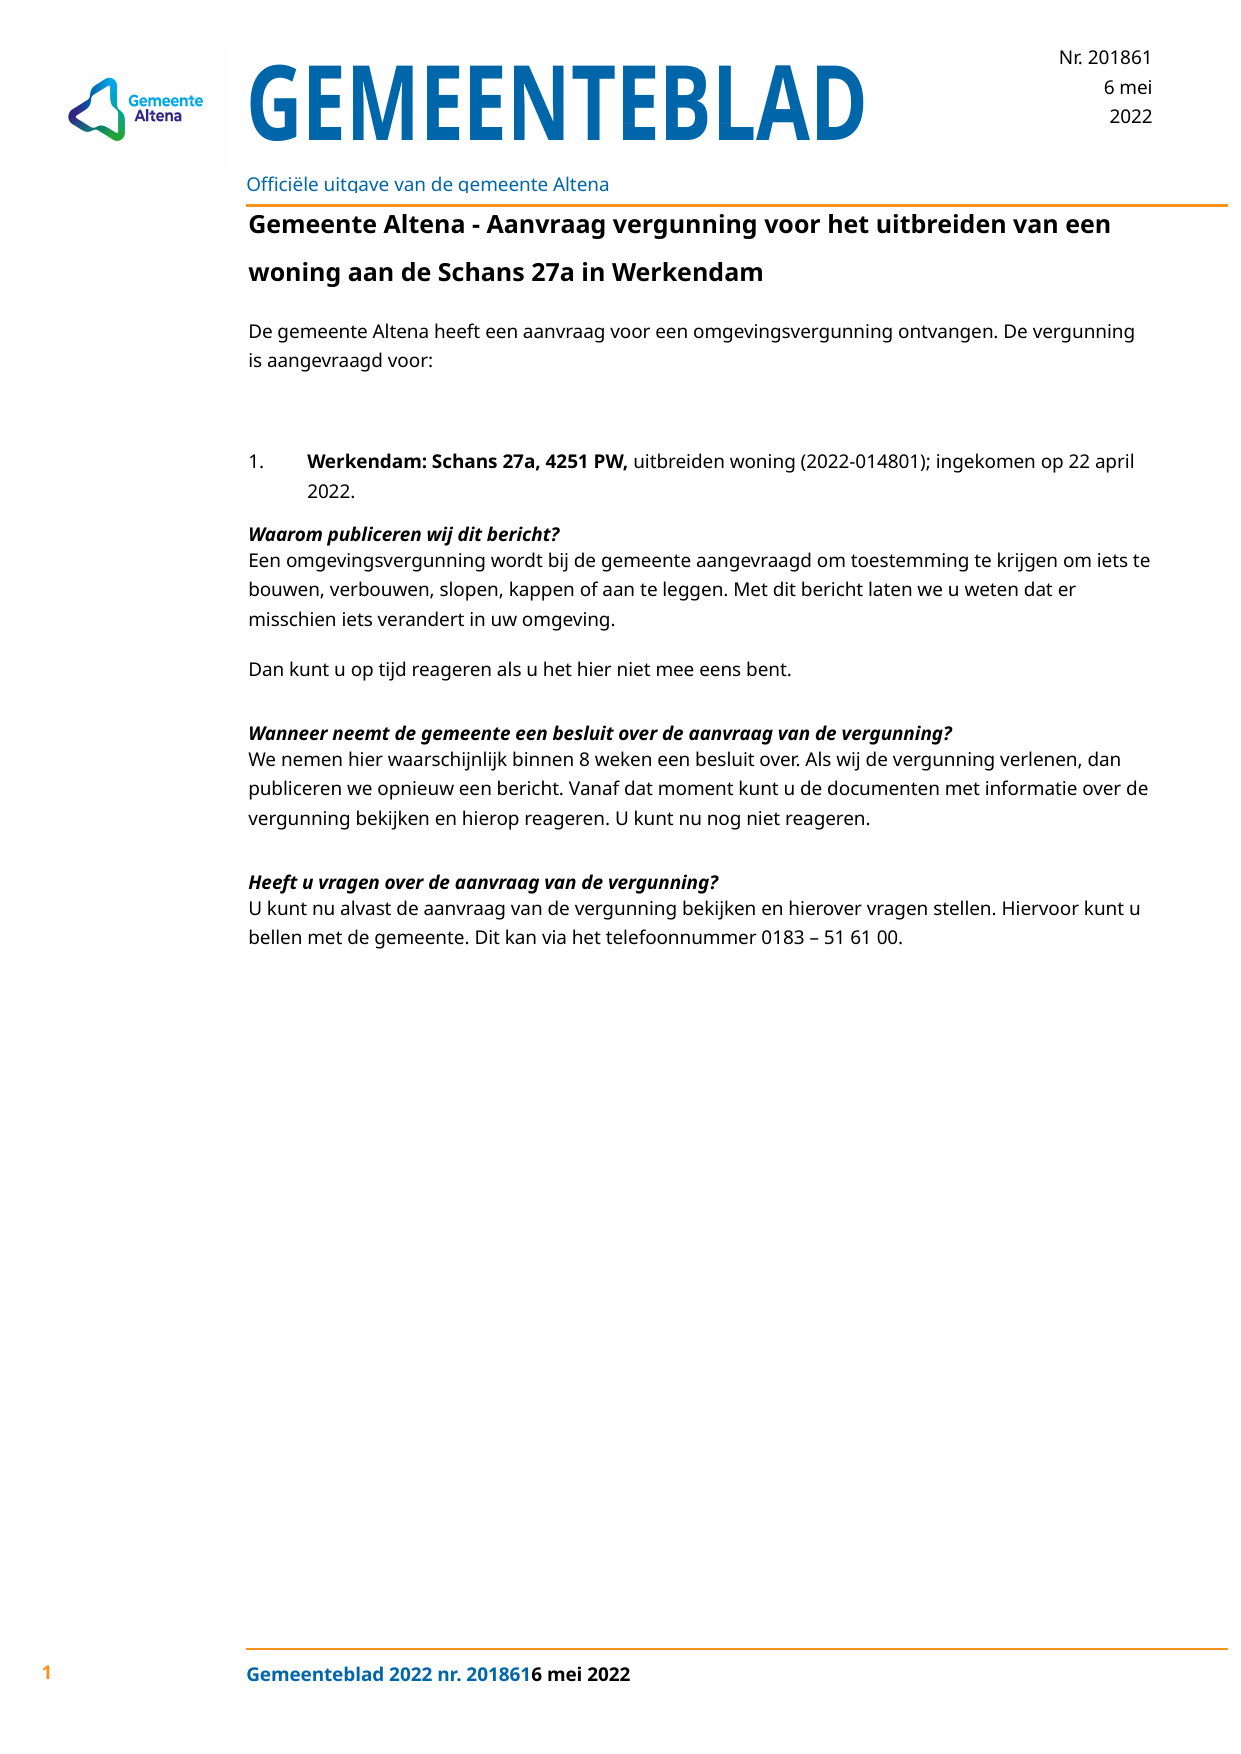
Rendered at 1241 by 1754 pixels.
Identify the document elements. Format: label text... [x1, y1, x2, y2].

picture [41, 47, 231, 172]
text Een omgevingsvergunning wordt bij de gemeente aangevraagd om toestemming te krijgen om iets te bouwen, verbouwen, slopen, kappen of aan te leggen. Met dit bericht laten we u weten dat er misschien iets verandert in uw omgeving. [248, 547, 1152, 632]
text Heeft u vragen over de aanvraag van de vergunning? [248, 869, 1152, 895]
text U kunt nu alvast de aanvraag van de vergunning bekijken en hierover vragen stellen. Hiervoor kunt u bellen met de gemeente. Dit kan via het telefoonnummer 0183 – 51 61 00. [248, 895, 1152, 950]
list Werkendam: Schans 27a, 4251 PW, uitbreiden woning (2022-014801); ingekomen op 22 april 2022. [248, 448, 1152, 504]
text De gemeente Altena heeft een aanvraag voor een omgevingsvergunning ontvangen. De vergunning is aangevraagd voor: [248, 318, 1152, 373]
text We nemen hier waarschijnlijk binnen 8 weken een besluit over. Als wij de vergunning verlenen, dan publiceren we opnieuw een bericht. Vanaf dat moment kunt u de documenten met informatie over de vergunning bekijken en hierop reageren. U kunt nu nog niet reageren. [248, 746, 1152, 831]
text Dan kunt u op tijd reageren als u het hier niet mee eens bent. [248, 656, 1152, 682]
text Gemeente Altena - Aanvraag vergunning voor het uitbreiden van een woning aan de Schans 27a in Werkendam [248, 207, 1152, 288]
text Waarom publiceren wij dit bericht? [248, 521, 1152, 547]
text Wanneer neemt de gemeente een besluit over de aanvraag van de vergunning? [248, 720, 1152, 746]
